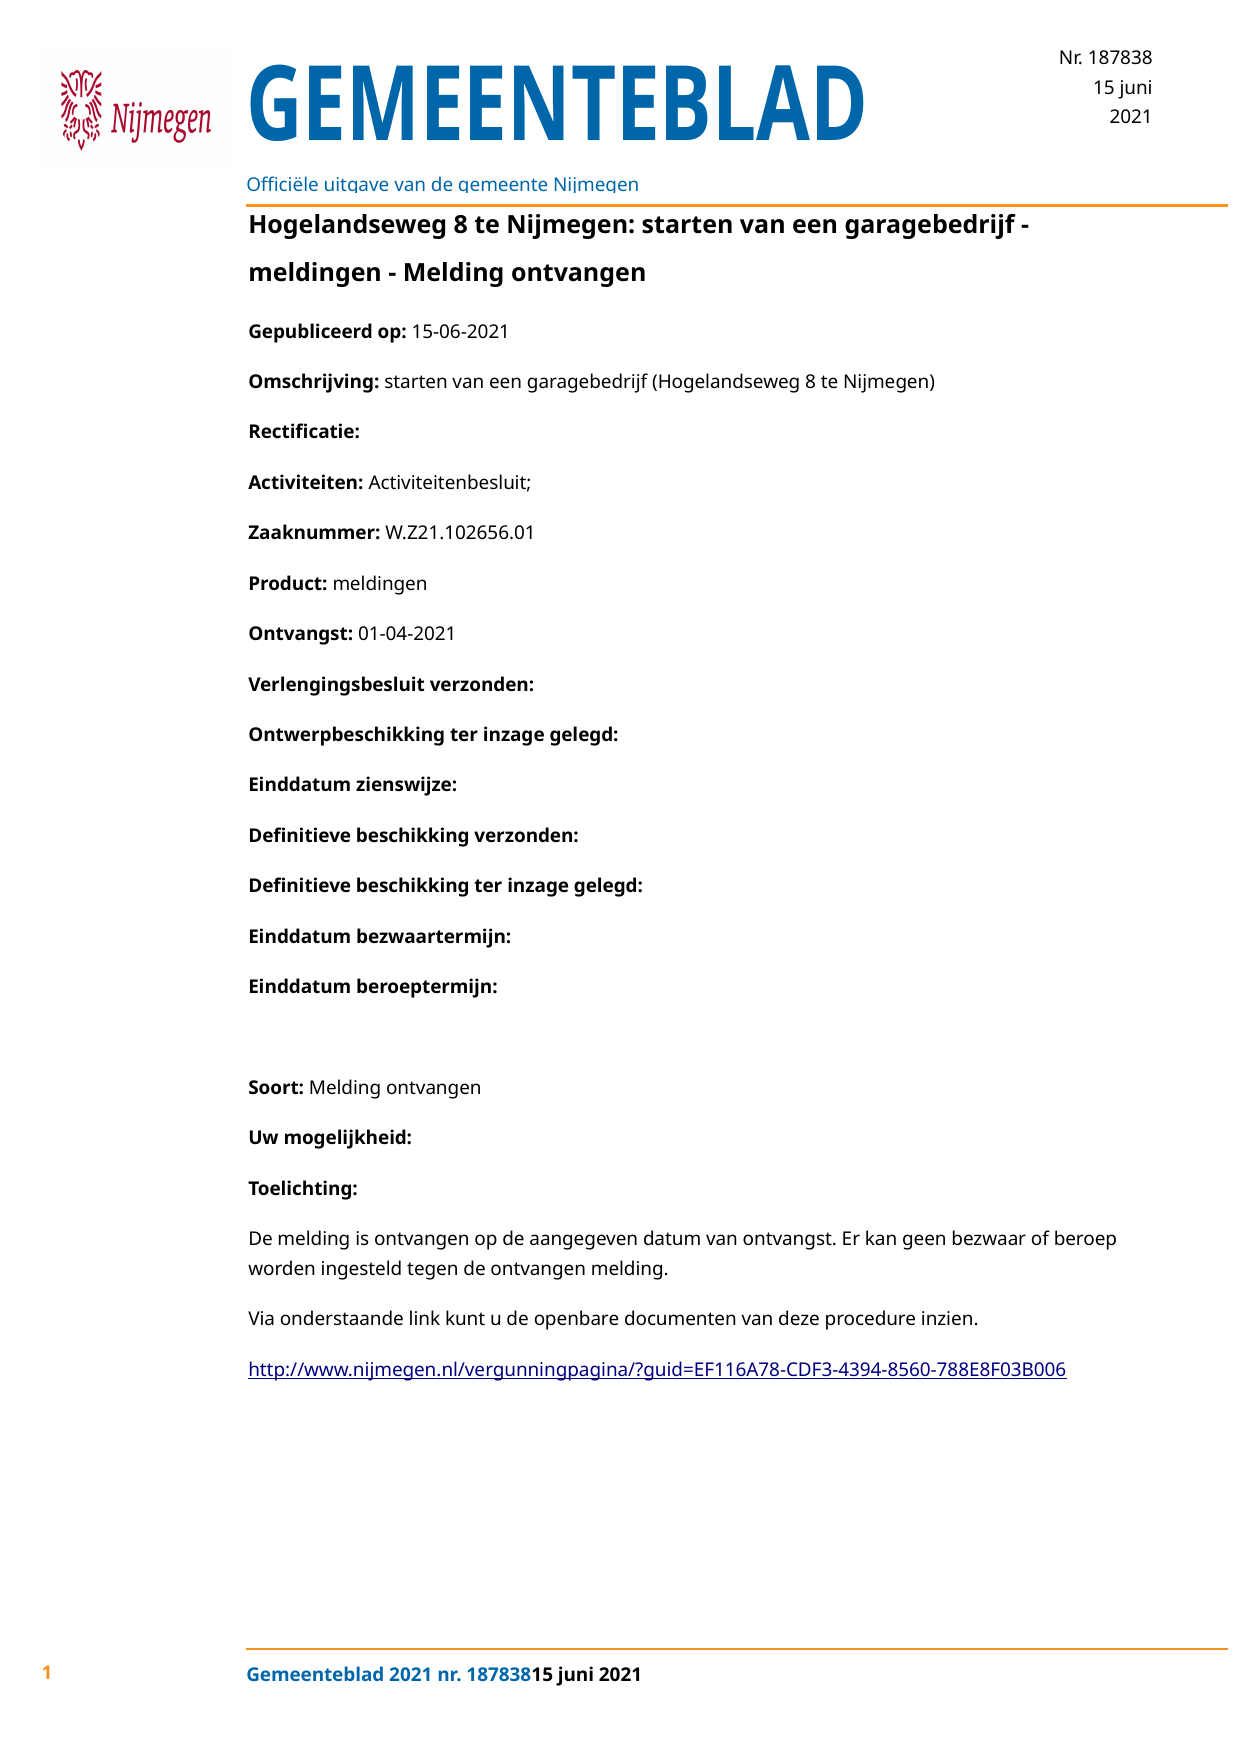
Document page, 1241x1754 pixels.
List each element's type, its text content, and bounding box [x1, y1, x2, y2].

text Einddatum beroeptermijn: [248, 973, 1152, 999]
text Rectificatie: [248, 419, 1152, 444]
text Zaaknummer: W.Z21.102656.01 [248, 519, 1152, 545]
text Activiteiten: Activiteitenbesluit; [248, 469, 1152, 495]
text Verlengingsbesluit verzonden: [248, 671, 1152, 697]
text Definitieve beschikking ter inzage gelegd: [248, 872, 1152, 898]
text Uw mogelijkheid: [248, 1124, 1152, 1150]
text Definitieve beschikking verzonden: [248, 822, 1152, 848]
text De melding is ontvangen op de aangegeven datum van ontvangst. Er kan geen bezwaar of beroep worden ingesteld tegen de ontvangen melding. [248, 1225, 1152, 1281]
text Ontvangst: 01-04-2021 [248, 620, 1152, 646]
text Soort: Melding ontvangen [248, 1074, 1152, 1100]
text Hogelandseweg 8 te Nijmegen: starten van een garagebedrijf - meldingen - Melding ontvangen [248, 207, 1152, 288]
picture [41, 47, 231, 172]
text Ontwerpbeschikking ter inzage gelegd: [248, 721, 1152, 747]
text http://www.nijmegen.nl/vergunningpagina/?guid=EF116A78-CDF3-4394-8560-788E8F03B006 [248, 1356, 1152, 1382]
text Toelichting: [248, 1175, 1152, 1201]
text Einddatum bezwaartermijn: [248, 923, 1152, 949]
text Via onderstaande link kunt u de openbare documenten van deze procedure inzien. [248, 1305, 1152, 1331]
text Product: meldingen [248, 570, 1152, 596]
text Omschrijving: starten van een garagebedrijf (Hogelandseweg 8 te Nijmegen) [248, 368, 1152, 394]
text Einddatum zienswijze: [248, 772, 1152, 797]
text Gepubliceerd op: 15-06-2021 [248, 318, 1152, 344]
